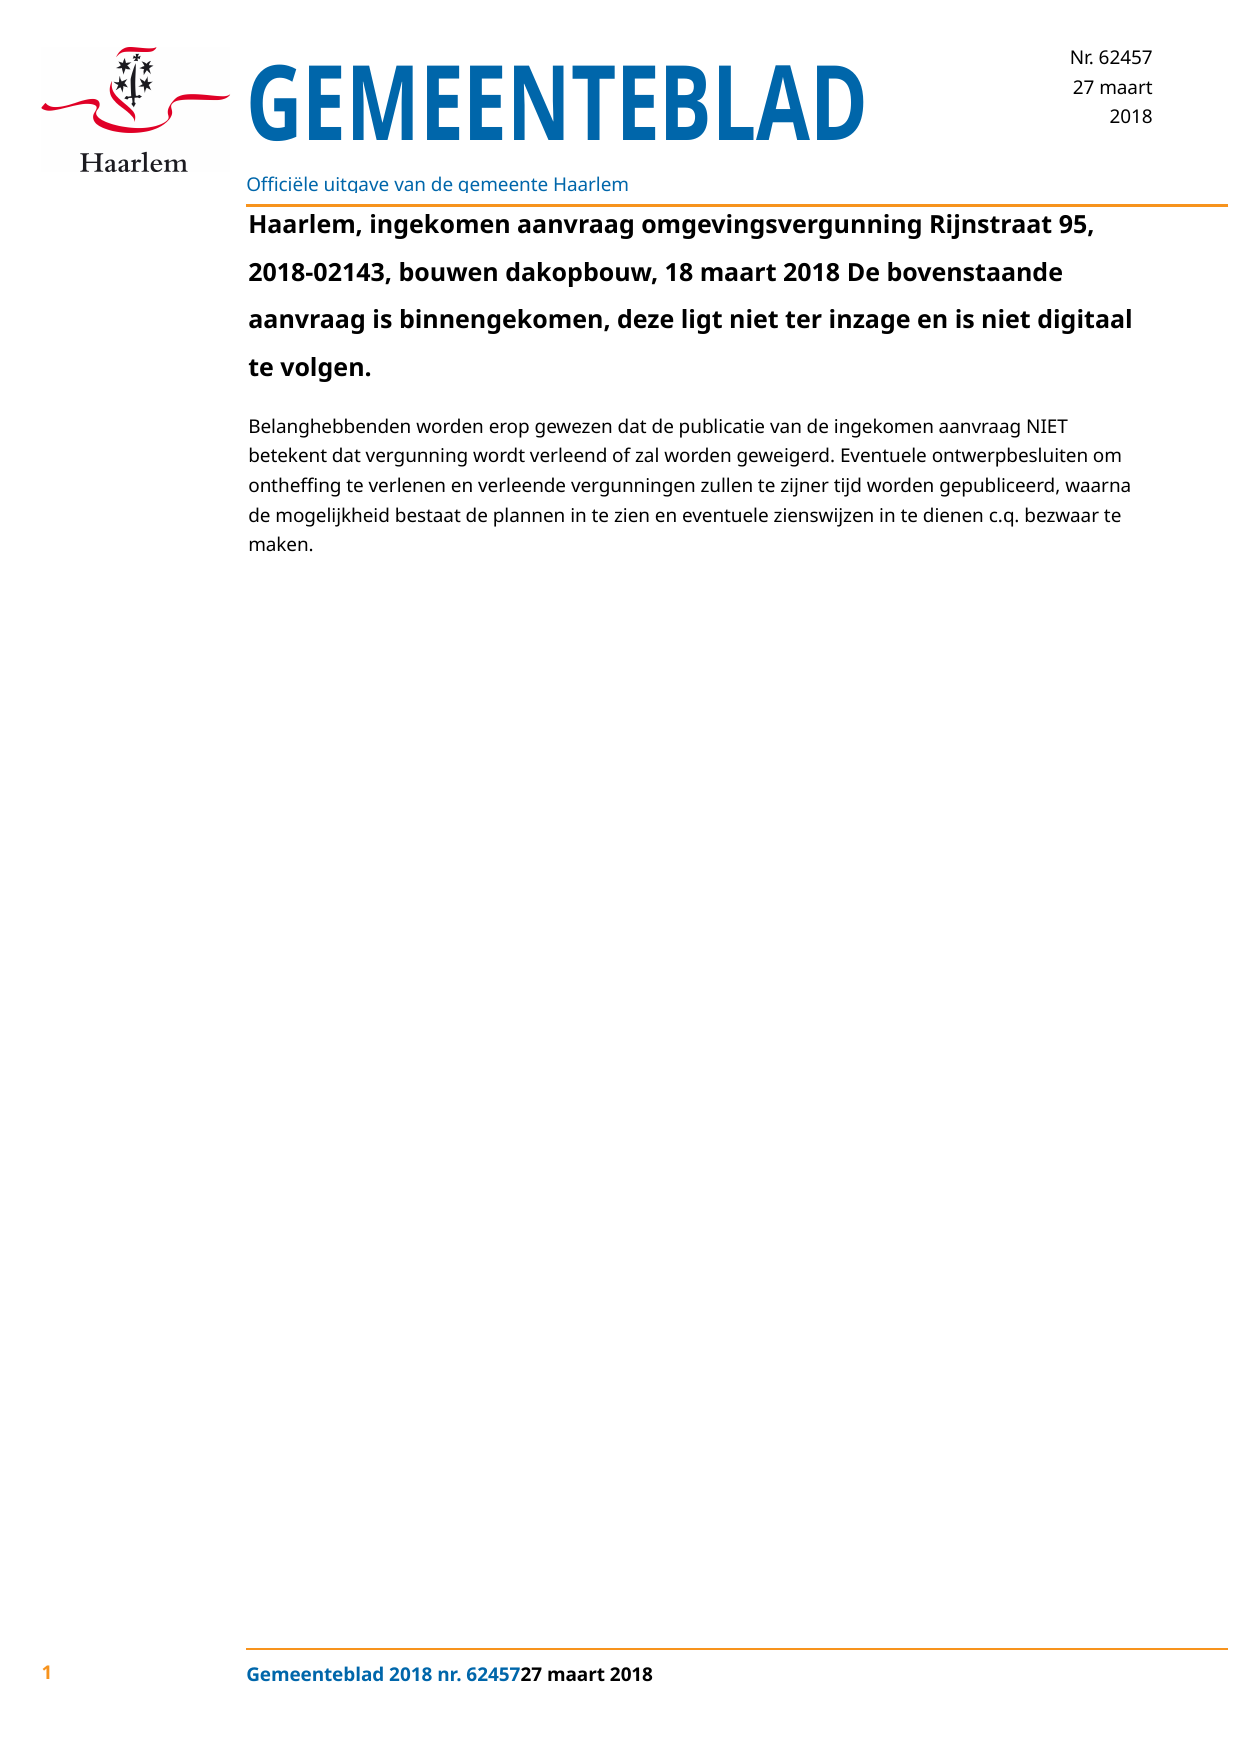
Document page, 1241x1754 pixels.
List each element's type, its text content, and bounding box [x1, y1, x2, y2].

text Haarlem, ingekomen aanvraag omgevingsvergunning Rijnstraat 95, 2018-02143, bouwen dakopbouw, 18 maart 2018 De bovenstaande aanvraag is binnengekomen, deze ligt niet ter inzage en is niet digitaal te volgen. [248, 207, 1152, 384]
picture [41, 47, 231, 172]
text Belanghebbenden worden erop gewezen dat de publicatie van de ingekomen aanvraag NIET betekent dat vergunning wordt verleend of zal worden geweigerd. Eventuele ontwerpbesluiten om ontheffing te verlenen en verleende vergunningen zullen te zijner tijd worden gepubliceerd, waarna de mogelijkheid bestaat de plannen in te zien en eventuele zienswijzen in te dienen c.q. bezwaar te maken. [248, 413, 1152, 557]
